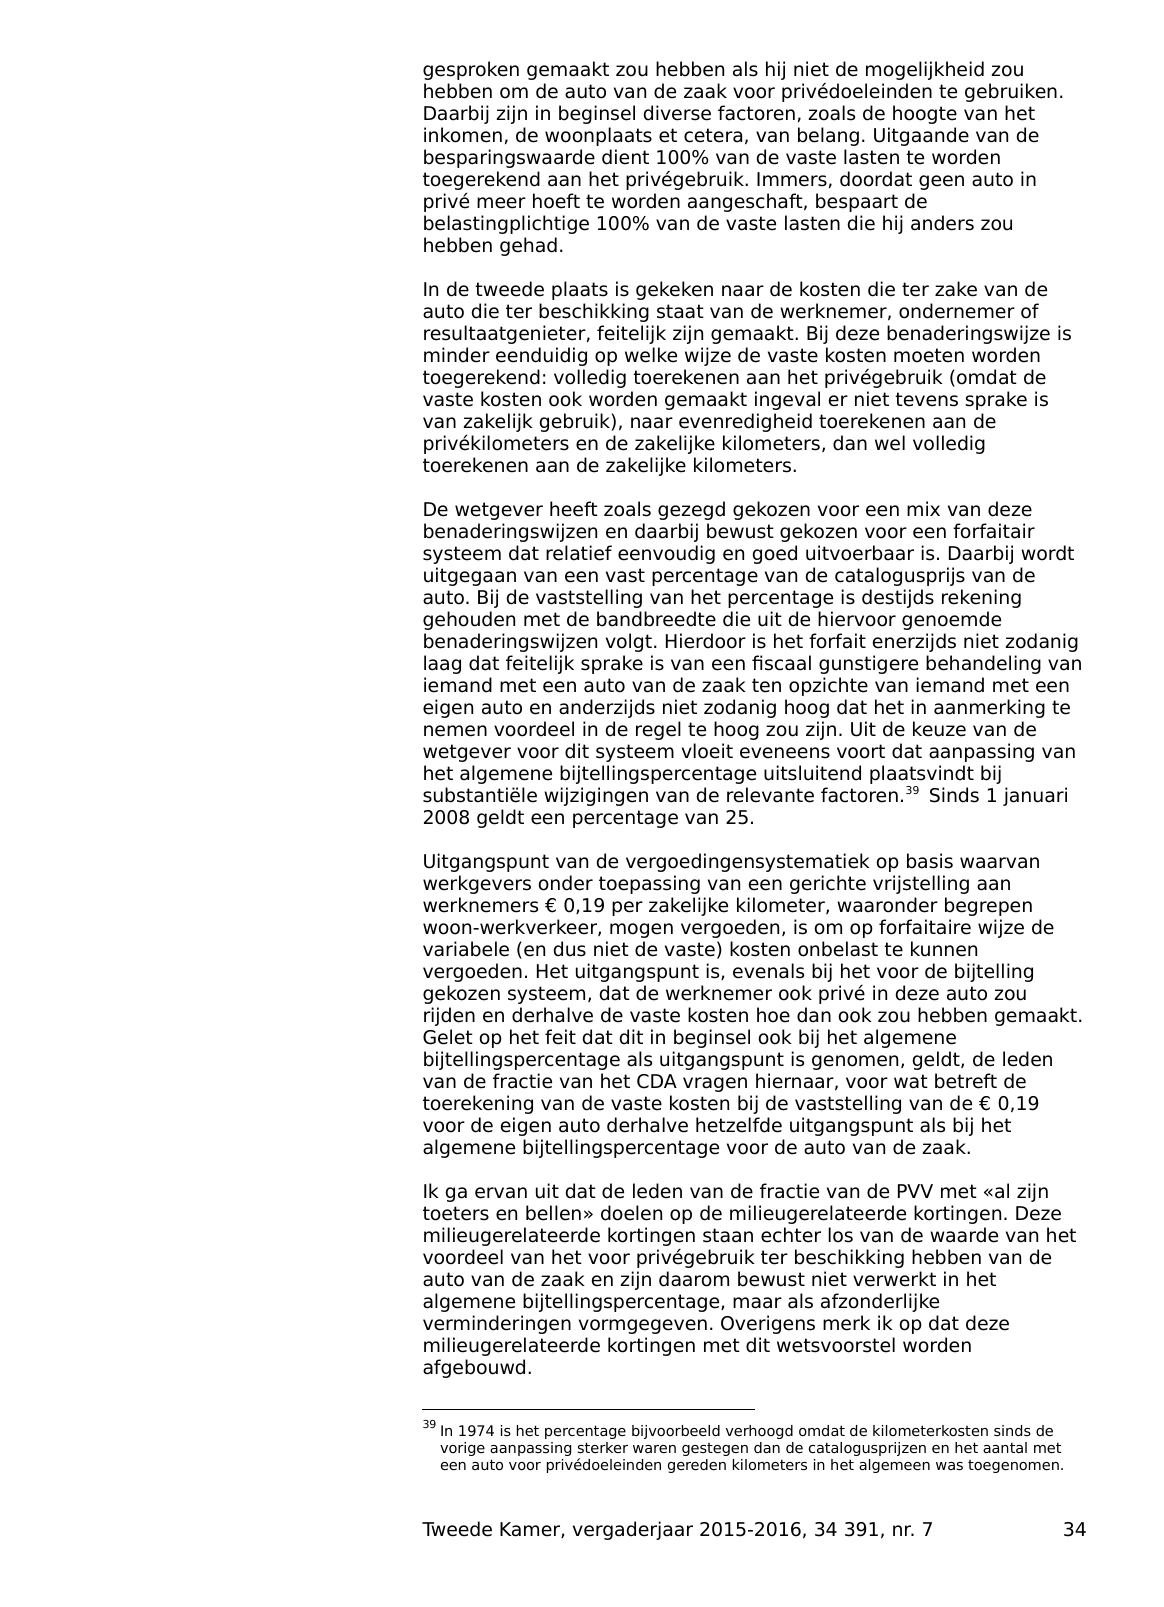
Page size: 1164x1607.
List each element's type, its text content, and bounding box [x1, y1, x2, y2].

text gesproken gemaakt zou hebben als hij niet de mogelijkheid zou hebben om de auto van de zaak voor privédoeleinden te gebruiken. Daarbij zijn in beginsel diverse factoren, zoals de hoogte van het inkomen, de woonplaats et cetera, van belang. Uitgaande van de besparingswaarde dient 100% van de vaste lasten te worden toegerekend aan het privégebruik. Immers, doordat geen auto in privé meer hoeft te worden aangeschaft, bespaart de belastingplichtige 100% van de vaste lasten die hij anders zou hebben gehad. [422, 59, 1087, 257]
text Uitgangspunt van de vergoedingensystematiek op basis waarvan werkgevers onder toepassing van een gerichte vrijstelling aan werknemers € 0,19 per zakelijke kilometer, waaronder begrepen woon-werkverkeer, mogen vergoeden, is om op forfaitaire wijze de variabele (en dus niet de vaste) kosten onbelast te kunnen vergoeden. Het uitgangspunt is, evenals bij het voor de bijtelling gekozen systeem, dat de werknemer ook privé in deze auto zou rijden en derhalve de vaste kosten hoe dan ook zou hebben gemaakt. Gelet op het feit dat dit in beginsel ook bij het algemene bijtellingspercentage als uitgangspunt is genomen, geldt, de leden van de fractie van het CDA vragen hiernaar, voor wat betreft de toerekening van de vaste kosten bij de vaststelling van de € 0,19 voor de eigen auto derhalve hetzelfde uitgangspunt als bij het algemene bijtellingspercentage voor de auto van de zaak. [422, 851, 1087, 1159]
text In 1974 is het percentage bijvoorbeeld verhoogd omdat de kilometerkosten sinds de vorige aanpassing sterker waren gestegen dan de catalogusprijzen en het aantal met een auto voor privédoeleinden gereden kilometers in het algemeen was toegenomen. [422, 1418, 1087, 1474]
text Ik ga ervan uit dat de leden van de fractie van de PVV met «al zijn toeters en bellen» doelen op de milieugerelateerde kortingen. Deze milieugerelateerde kortingen staan echter los van de waarde van het voordeel van het voor privégebruik ter beschikking hebben van de auto van de zaak en zijn daarom bewust niet verwerkt in het algemene bijtellingspercentage, maar als afzonderlijke verminderingen vormgegeven. Overigens merk ik op dat deze milieugerelateerde kortingen met dit wetsvoorstel worden afgebouwd. [422, 1181, 1087, 1379]
text De wetgever heeft zoals gezegd gekozen voor een mix van deze benaderingswijzen en daarbij bewust gekozen voor een forfaitair systeem dat relatief eenvoudig en goed uitvoerbaar is. Daarbij wordt uitgegaan van een vast percentage van de catalogusprijs van de auto. Bij de vaststelling van het percentage is destijds rekening gehouden met de bandbreedte die uit de hiervoor genoemde benaderingswijzen volgt. Hierdoor is het forfait enerzijds niet zodanig laag dat feitelijk sprake is van een fiscaal gunstigere behandeling van iemand met een auto van de zaak ten opzichte van iemand met een eigen auto en anderzijds niet zodanig hoog dat het in aanmerking te nemen voordeel in de regel te hoog zou zijn. Uit de keuze van de wetgever voor dit systeem vloeit eveneens voort dat aanpassing van het algemene bijtellingspercentage uitsluitend plaatsvindt bij substantiële wijzigingen van de relevante factoren. Sinds 1 januari 2008 geldt een percentage van 25. [422, 499, 1087, 829]
text In de tweede plaats is gekeken naar de kosten die ter zake van de auto die ter beschikking staat van de werknemer, ondernemer of resultaatgenieter, feitelijk zijn gemaakt. Bij deze benaderingswijze is minder eenduidig op welke wijze de vaste kosten moeten worden toegerekend: volledig toerekenen aan het privégebruik (omdat de vaste kosten ook worden gemaakt ingeval er niet tevens sprake is van zakelijk gebruik), naar evenredigheid toerekenen aan de privékilometers en de zakelijke kilometers, dan wel volledig toerekenen aan de zakelijke kilometers. [422, 279, 1087, 477]
